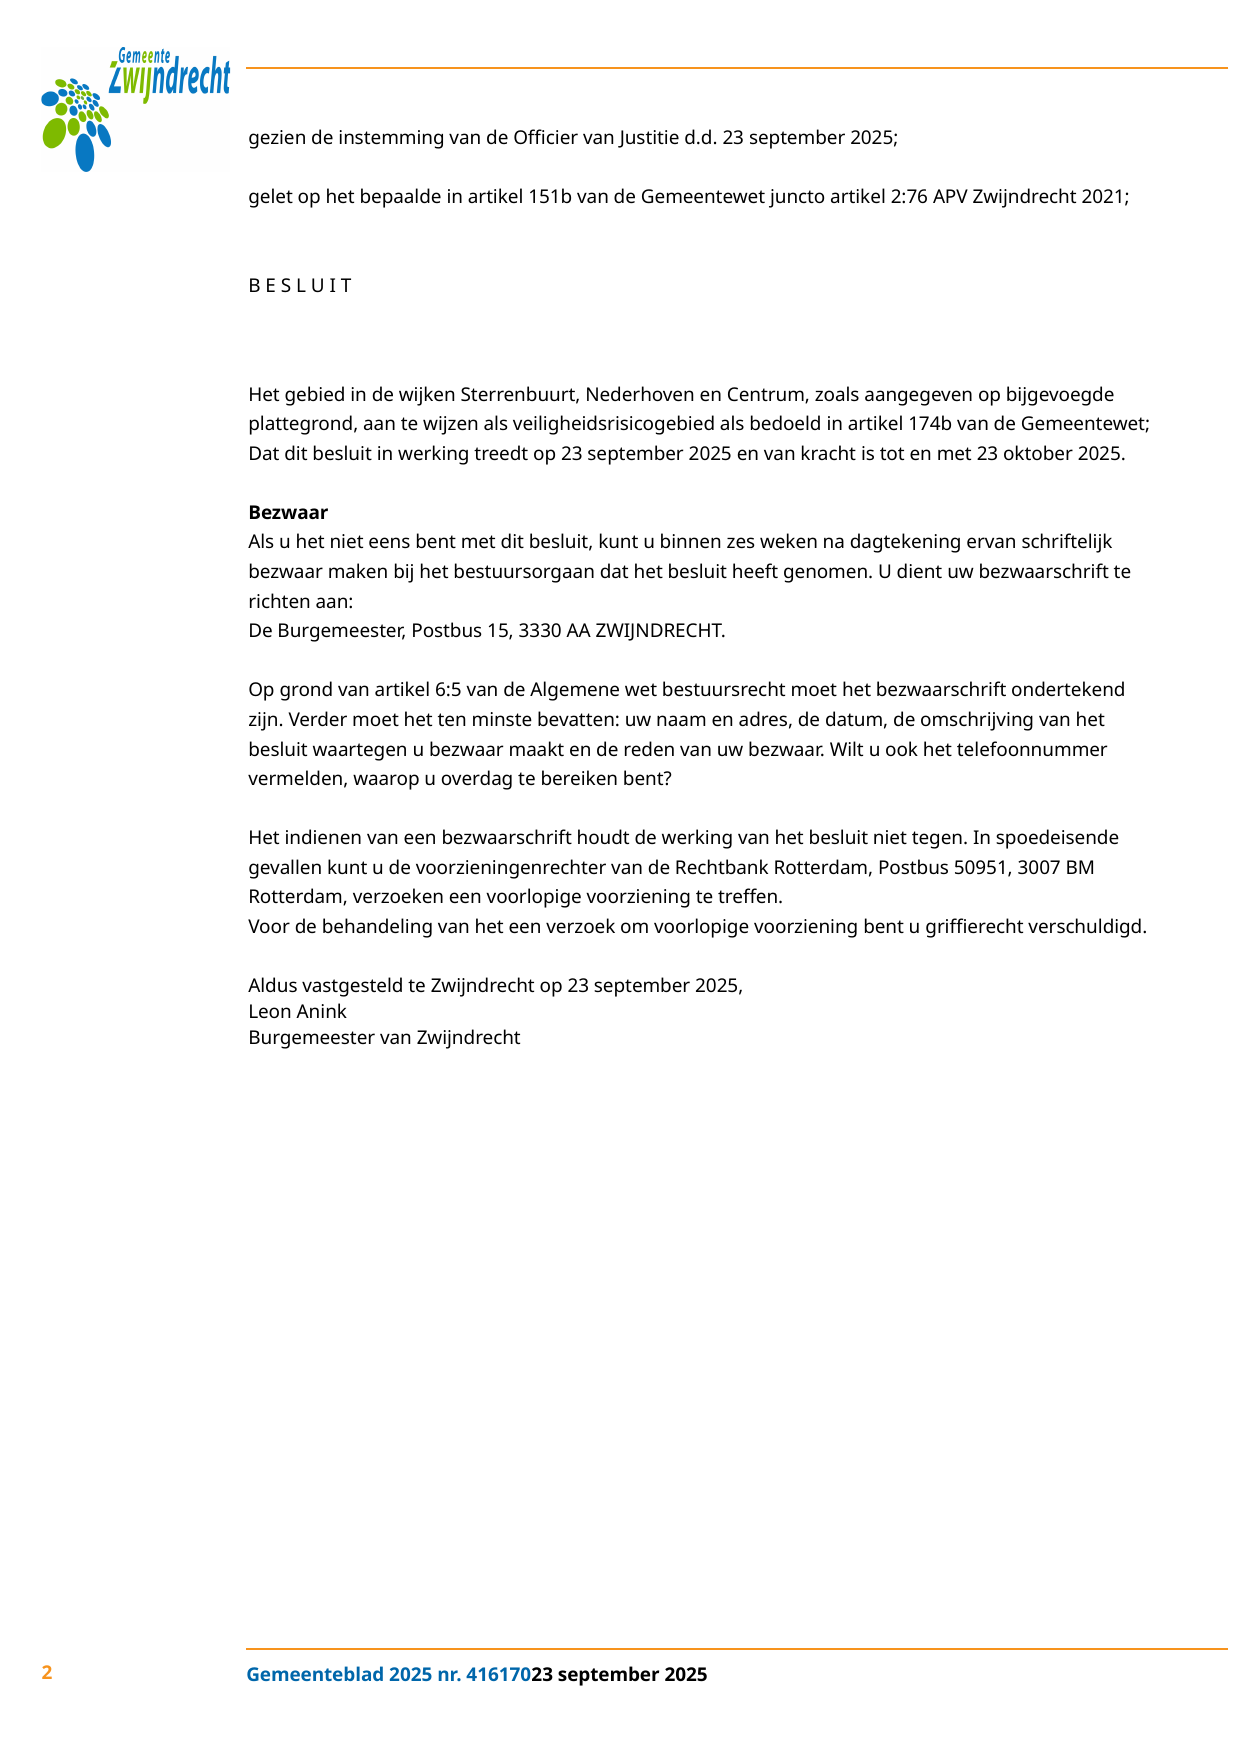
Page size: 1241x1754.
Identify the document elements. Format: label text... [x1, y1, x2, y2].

text Het gebied in de wijken Sterrenbuurt, Nederhoven en Centrum, zoals aangegeven op bijgevoegde plattegrond, aan te wijzen als veiligheidsrisicogebied als bedoeld in artikel 174b van de Gemeentewet; [248, 381, 1152, 436]
text gezien de instemming van de Officier van Justitie d.d. 23 september 2025; [248, 124, 1152, 150]
text Dat dit besluit in werking treedt op 23 september 2025 en van kracht is tot en met 23 oktober 2025. [248, 440, 1152, 466]
text Het indienen van een bezwaarschrift houdt de werking van het besluit niet tegen. In spoedeisende gevallen kunt u de voorzieningenrechter van de Rechtbank Rotterdam, Postbus 50951, 3007 BM Rotterdam, verzoeken een voorlopige voorziening te treffen. [248, 824, 1152, 909]
text De Burgemeester, Postbus 15, 3330 AA ZWIJNDRECHT. [248, 617, 1152, 643]
text Op grond van artikel 6:5 van de Algemene wet bestuursrecht moet het bezwaarschrift ondertekend zijn. Verder moet het ten minste bevatten: uw naam en adres, de datum, de omschrijving van het besluit waartegen u bezwaar maakt en de reden van uw bezwaar. Wilt u ook het telefoonnummer vermelden, waarop u overdag te bereiken bent? [248, 677, 1152, 791]
text Bezwaar [248, 499, 1152, 525]
picture [41, 47, 231, 172]
text gelet op het bepaalde in artikel 151b van de Gemeentewet juncto artikel 2:76 APV Zwijndrecht 2021; [248, 183, 1152, 209]
text Leon Anink [248, 998, 1152, 1024]
text Aldus vastgesteld te Zwijndrecht op 23 september 2025, [248, 972, 1152, 998]
text Voor de behandeling van het een verzoek om voorlopige voorziening bent u griffierecht verschuldigd. [248, 913, 1152, 939]
text Als u het niet eens bent met dit besluit, kunt u binnen zes weken na dagtekening ervan schriftelijk bezwaar maken bij het bestuursorgaan dat het besluit heeft genomen. U dient uw bezwaarschrift te richten aan: [248, 529, 1152, 613]
text B E S L U I T [248, 272, 1152, 298]
text Burgemeester van Zwijndrecht [248, 1024, 1152, 1049]
